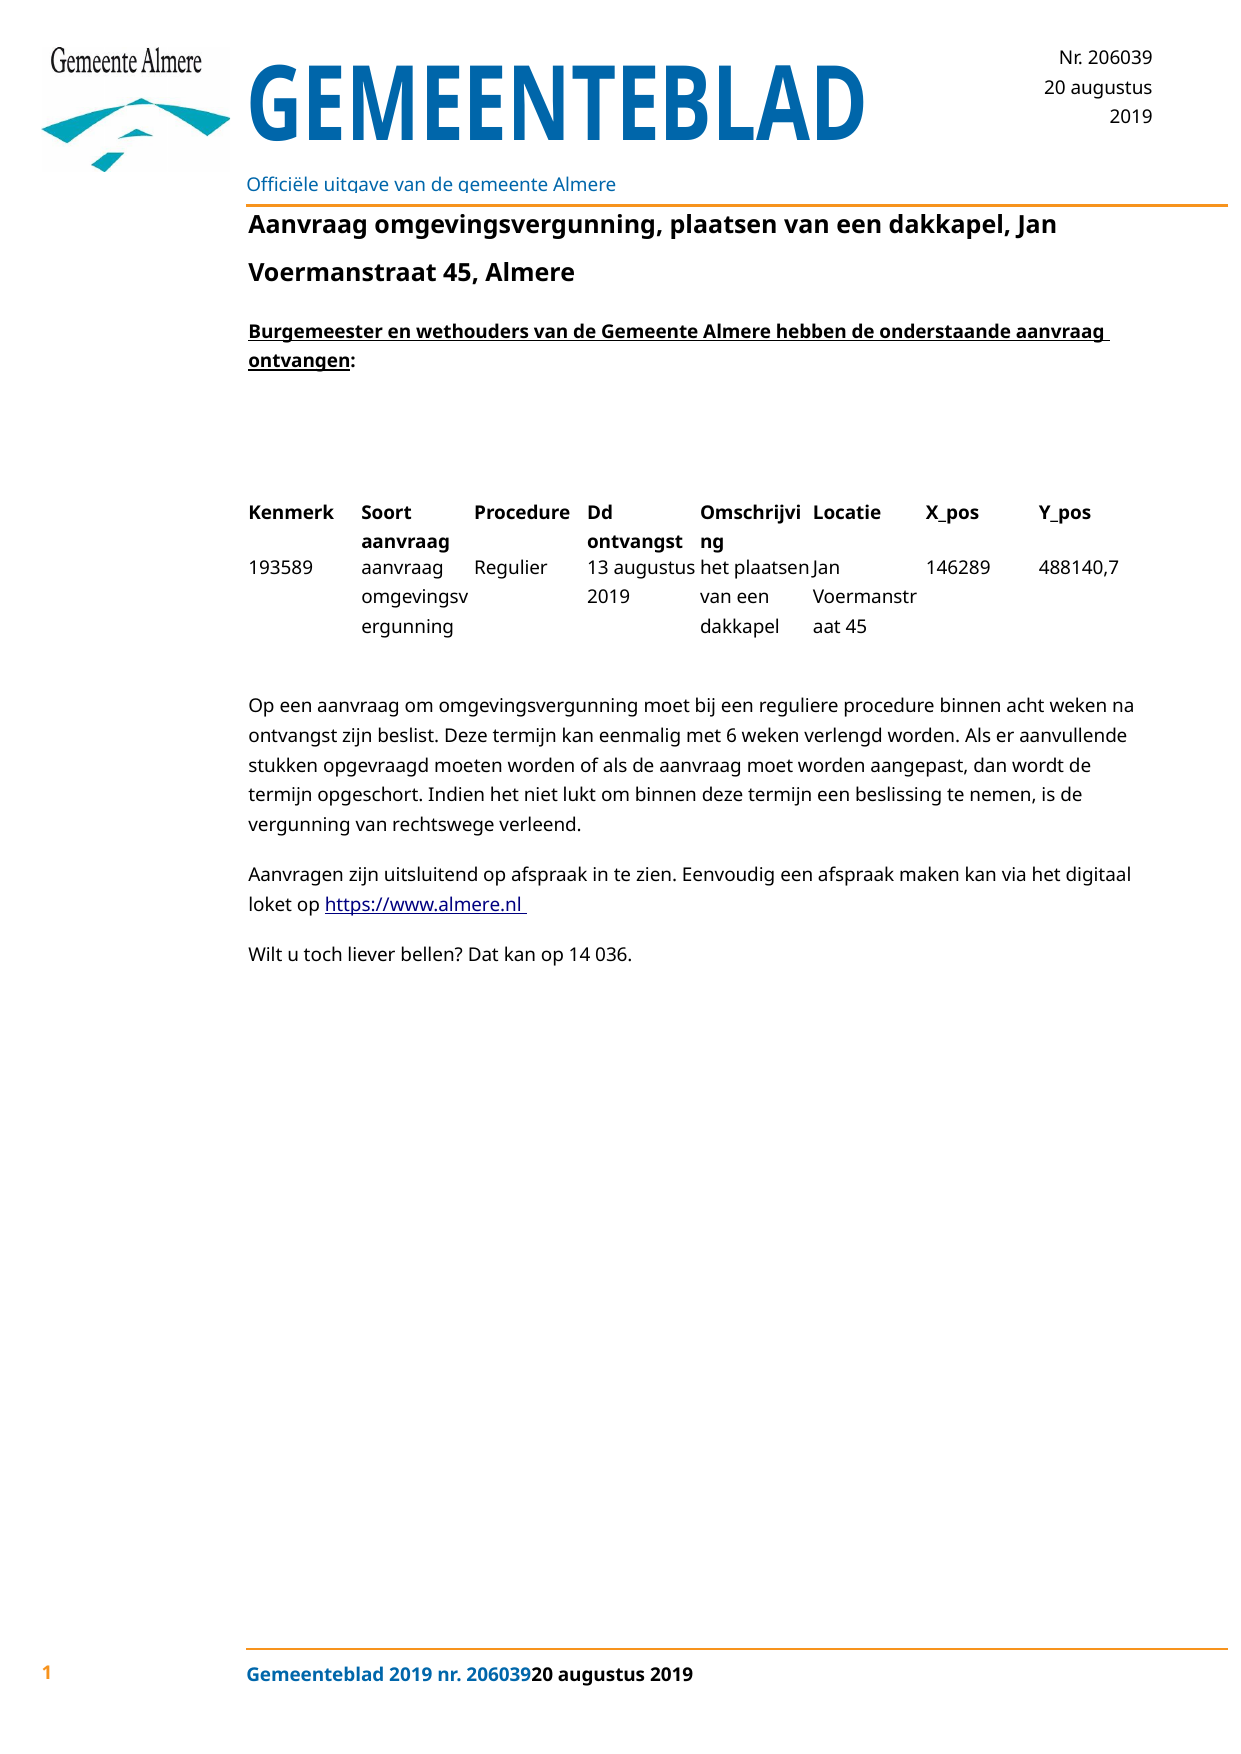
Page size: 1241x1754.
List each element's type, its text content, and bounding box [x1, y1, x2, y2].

table_cell 193589 [248, 554, 361, 639]
text Wilt u toch liever bellen? Dat kan op 14 036. [248, 941, 1152, 967]
table_header Procedure [474, 499, 587, 554]
table_header Locatie [813, 499, 926, 554]
table_cell Jan Voermanstraat 45 [813, 554, 926, 639]
table_header Dd ontvangst [587, 499, 700, 554]
table_header Y_pos [1039, 499, 1152, 554]
table_header Kenmerk [248, 499, 361, 554]
text Aanvragen zijn uitsluitend op afspraak in te zien. Eenvoudig een afspraak maken kan via het digitaal loket op https://www.almere.nl [248, 861, 1152, 917]
table_cell 488140,7 [1039, 554, 1152, 639]
table_cell 13 augustus 2019 [587, 554, 700, 639]
table_header Omschrijving [700, 499, 813, 554]
table_cell het plaatsen van een dakkapel [700, 554, 813, 639]
table_cell aanvraag omgevingsvergunning [361, 554, 474, 639]
table_cell 146289 [926, 554, 1038, 639]
table_header X_pos [926, 499, 1038, 554]
table_header Soort aanvraag [361, 499, 474, 554]
text Burgemeester en wethouders van de Gemeente Almere hebben de onderstaande aanvraag ontvangen: [248, 318, 1152, 373]
text Aanvraag omgevingsvergunning, plaatsen van een dakkapel, Jan Voermanstraat 45, Almere [248, 207, 1152, 288]
text Op een aanvraag om omgevingsvergunning moet bij een reguliere procedure binnen acht weken na ontvangst zijn beslist. Deze termijn kan eenmalig met 6 weken verlengd worden. Als er aanvullende stukken opgevraagd moeten worden of als de aanvraag moet worden aangepast, dan wordt de termijn opgeschort. Indien het niet lukt om binnen deze termijn een beslissing te nemen, is de vergunning van rechtswege verleend. [248, 693, 1152, 837]
picture [41, 47, 231, 172]
table_cell Regulier [474, 554, 587, 639]
